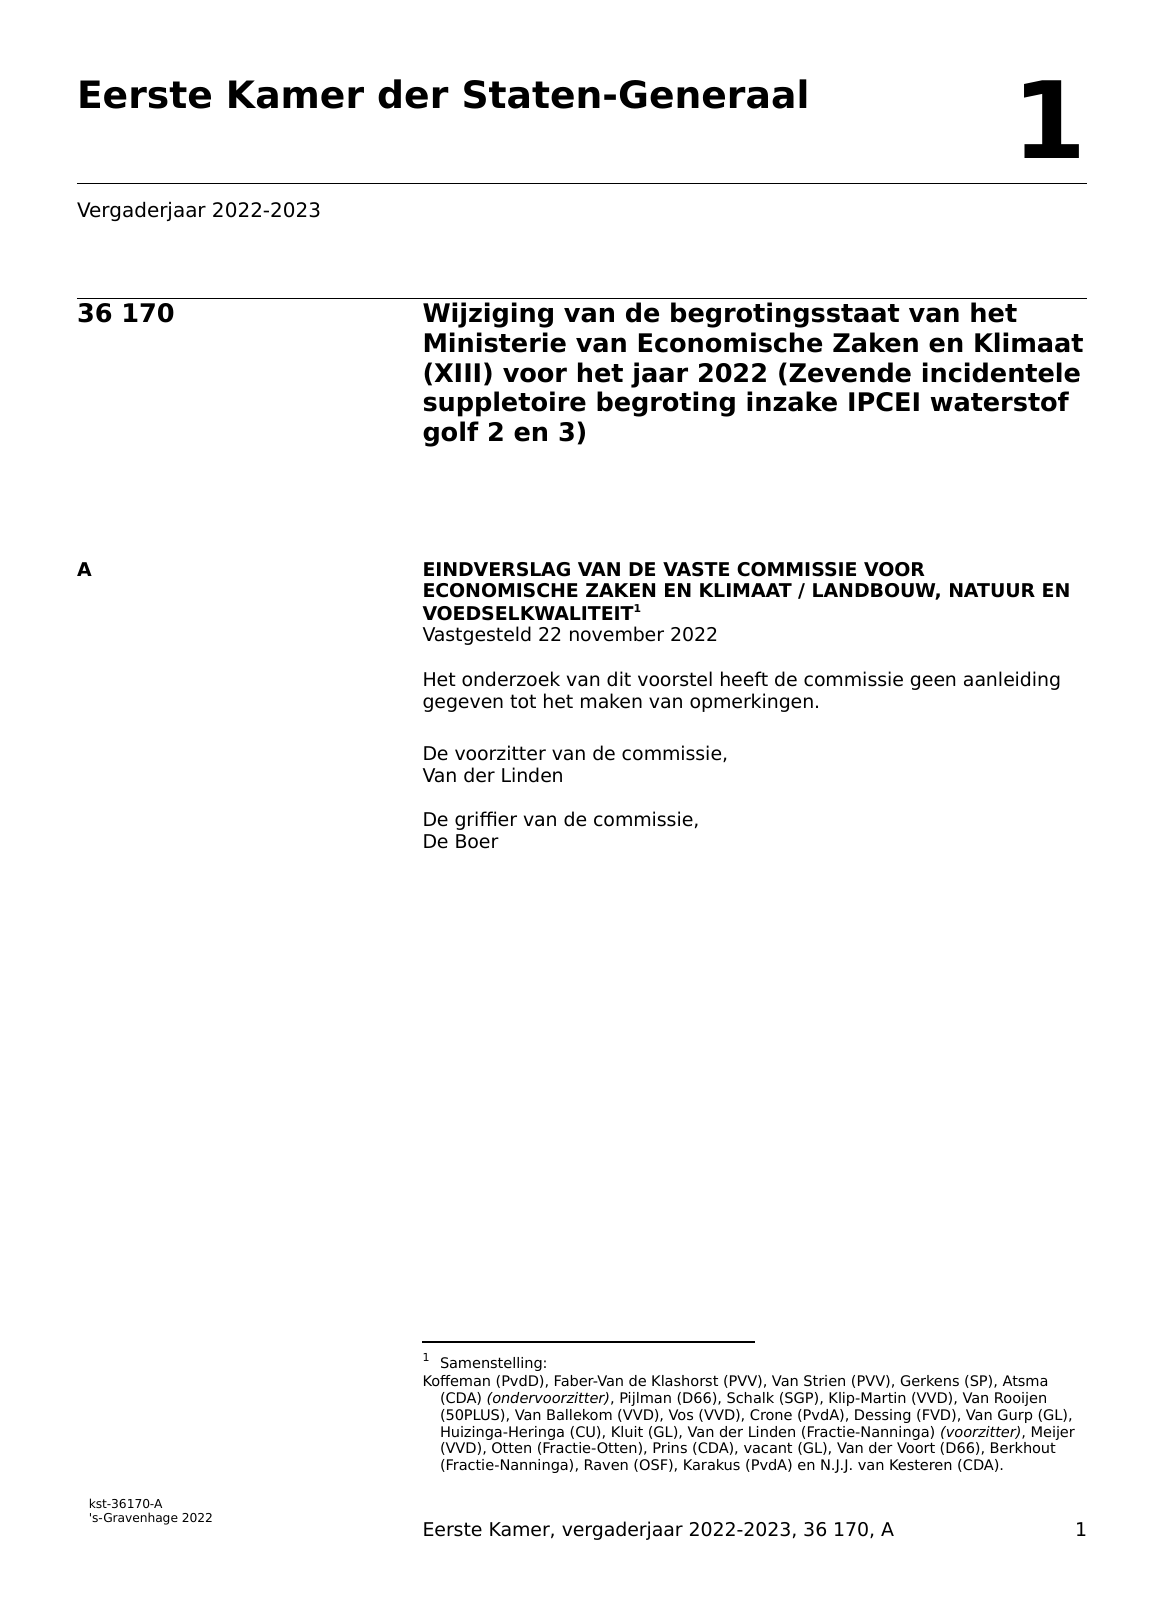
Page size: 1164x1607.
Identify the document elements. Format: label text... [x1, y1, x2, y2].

text kst-36170-A [88, 1497, 323, 1511]
table_header Eerste Kamer der Staten-Generaal [77, 59, 886, 183]
table_cell Vergaderjaar 2022-2023 [77, 184, 1087, 298]
text Het onderzoek van dit voorstel heeft de commissie geen aanleiding gegeven tot het maken van opmerkingen. [422, 668, 1087, 712]
subtitle A EINDVERSLAG VAN DE VASTE COMMISSIE VOOR ECONOMISCHE ZAKEN EN KLIMAAT / LANDBOUW, NATUUR EN VOEDSELKWALITEIT [77, 558, 1087, 624]
text De voorzitter van de commissie, Van der Linden [422, 742, 1087, 786]
text Samenstelling: [422, 1351, 1087, 1373]
text Koffeman (PvdD), Faber-Van de Klashorst (PVV), Van Strien (PVV), Gerkens (SP), Atsma (CDA) (ondervoorzitter), Pijlman (D66), Schalk (SGP), Klip-Martin (VVD), Van Rooijen (50PLUS), Van Ballekom (VVD), Vos (VVD), Crone (PvdA), Dessing (FVD), Van Gurp (GL), Huizinga-Heringa (CU), Kluit (GL), Van der Linden (Fractie-Nanninga) (voorzitter), Meijer (VVD), Otten (Fractie-Otten), Prins (CDA), vacant (GL), Van der Voort (D66), Berkhout (Fractie-Nanninga), Raven (OSF), Karakus (PvdA) en N.J.J. van Kesteren (CDA). [422, 1373, 1087, 1474]
subtitle 36 170 Wijziging van de begrotingsstaat van het Ministerie van Economische Zaken en Klimaat (XIII) voor het jaar 2022 (Zevende incidentele suppletoire begroting inzake IPCEI waterstof golf 2 en 3) [77, 299, 1087, 447]
text 's-Gravenhage 2022 [88, 1511, 323, 1525]
text De griffier van de commissie, De Boer [422, 809, 1087, 853]
table_header 1 [886, 59, 1087, 183]
text Vastgesteld 22 november 2022 [422, 624, 1087, 646]
